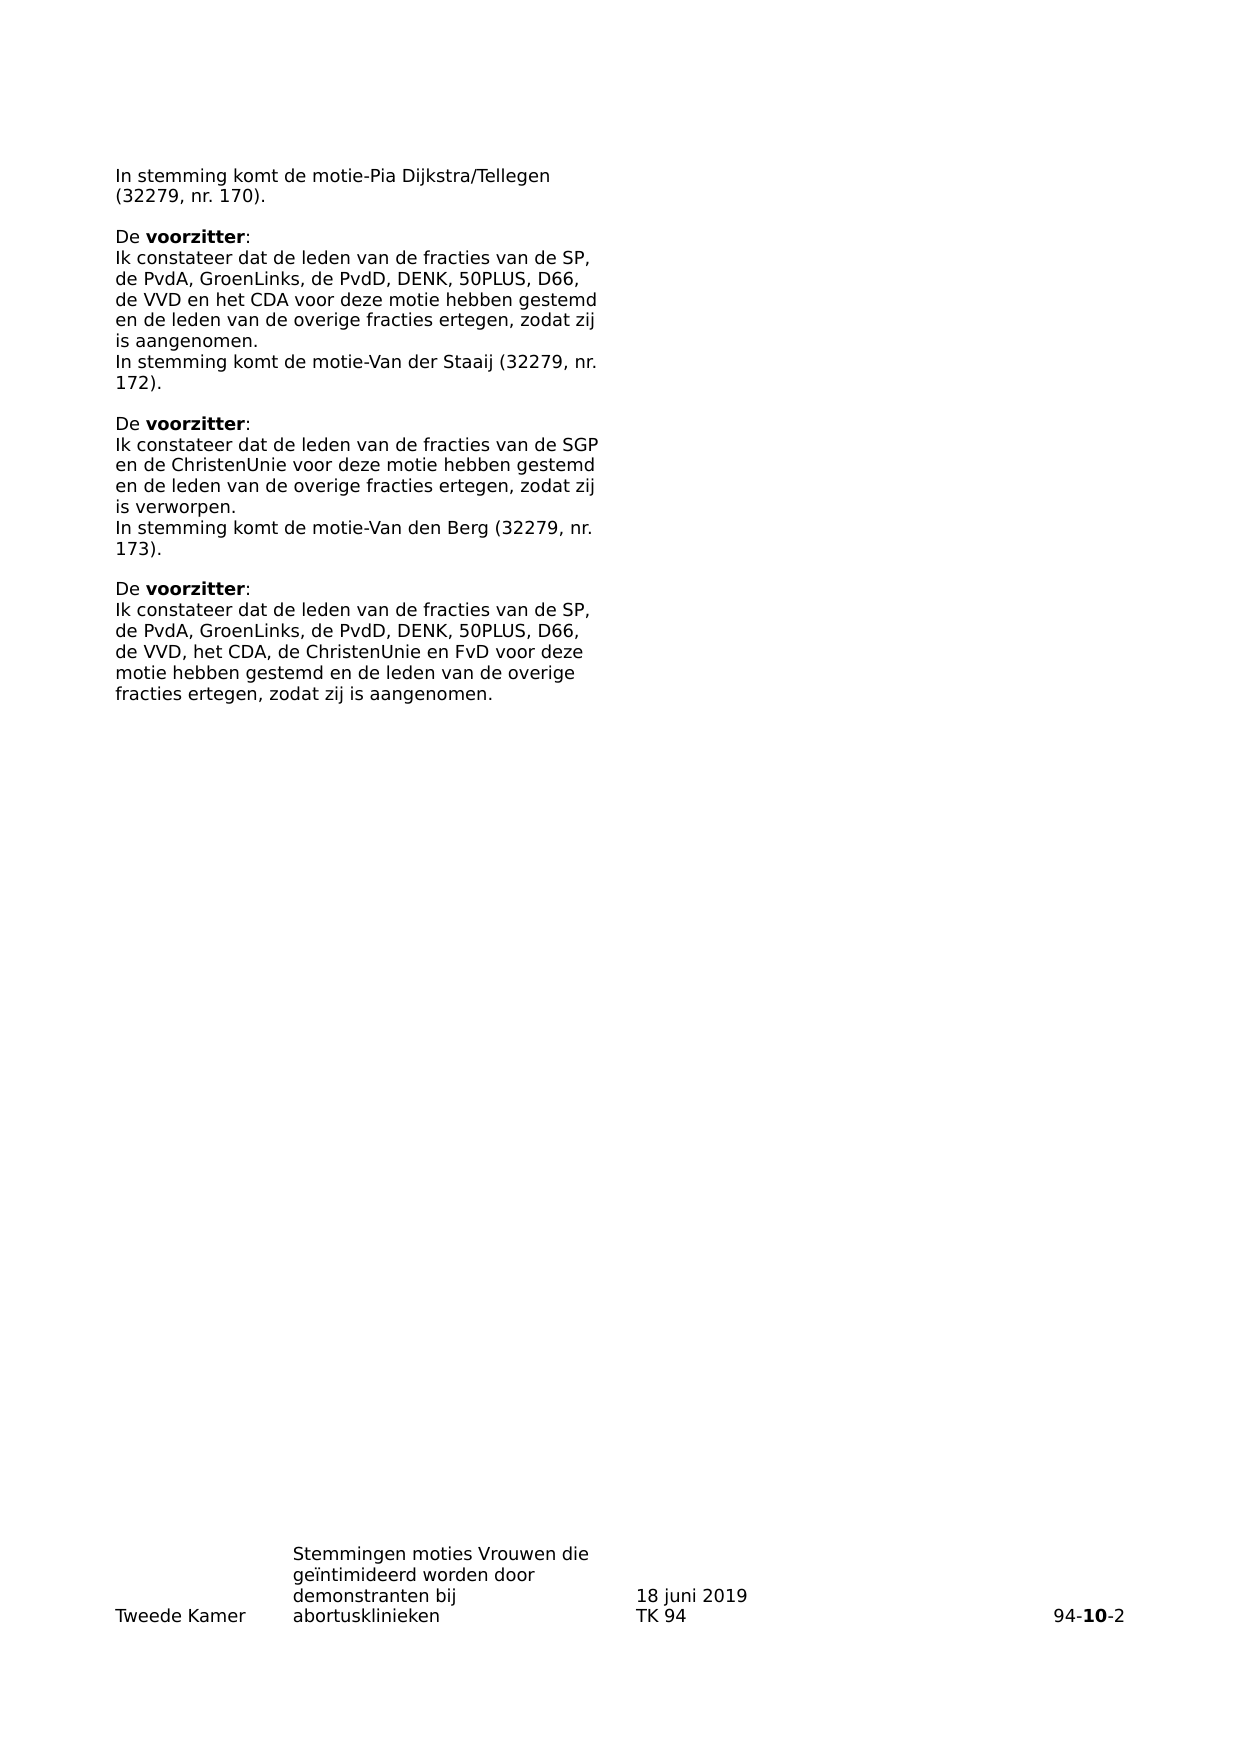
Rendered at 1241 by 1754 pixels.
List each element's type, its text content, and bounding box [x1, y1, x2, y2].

text In stemming komt de motie-Van den Berg (32279, nr. 173). [115, 518, 605, 559]
text Ik constateer dat de leden van de fracties van de SP, de PvdA, GroenLinks, de PvdD, DENK, 50PLUS, D66, de VVD en het CDA voor deze motie hebben gestemd en de leden van de overige fracties ertegen, zodat zij is aangenomen. [115, 248, 605, 352]
text De voorzitter: [115, 413, 605, 434]
text Ik constateer dat de leden van de fracties van de SGP en de ChristenUnie voor deze motie hebben gestemd en de leden van de overige fracties ertegen, zodat zij is verworpen. [115, 434, 605, 518]
text In stemming komt de motie-Van der Staaij (32279, nr. 172). [115, 352, 605, 393]
text In stemming komt de motie-Pia Dijkstra/Tellegen (32279, nr. 170). [115, 165, 605, 207]
text Ik constateer dat de leden van de fracties van de SP, de PvdA, GroenLinks, de PvdD, DENK, 50PLUS, D66, de VVD, het CDA, de ChristenUnie en FvD voor deze motie hebben gestemd en de leden van de overige fracties ertegen, zodat zij is aangenomen. [115, 600, 605, 704]
text De voorzitter: [115, 227, 605, 248]
text De voorzitter: [115, 579, 605, 600]
